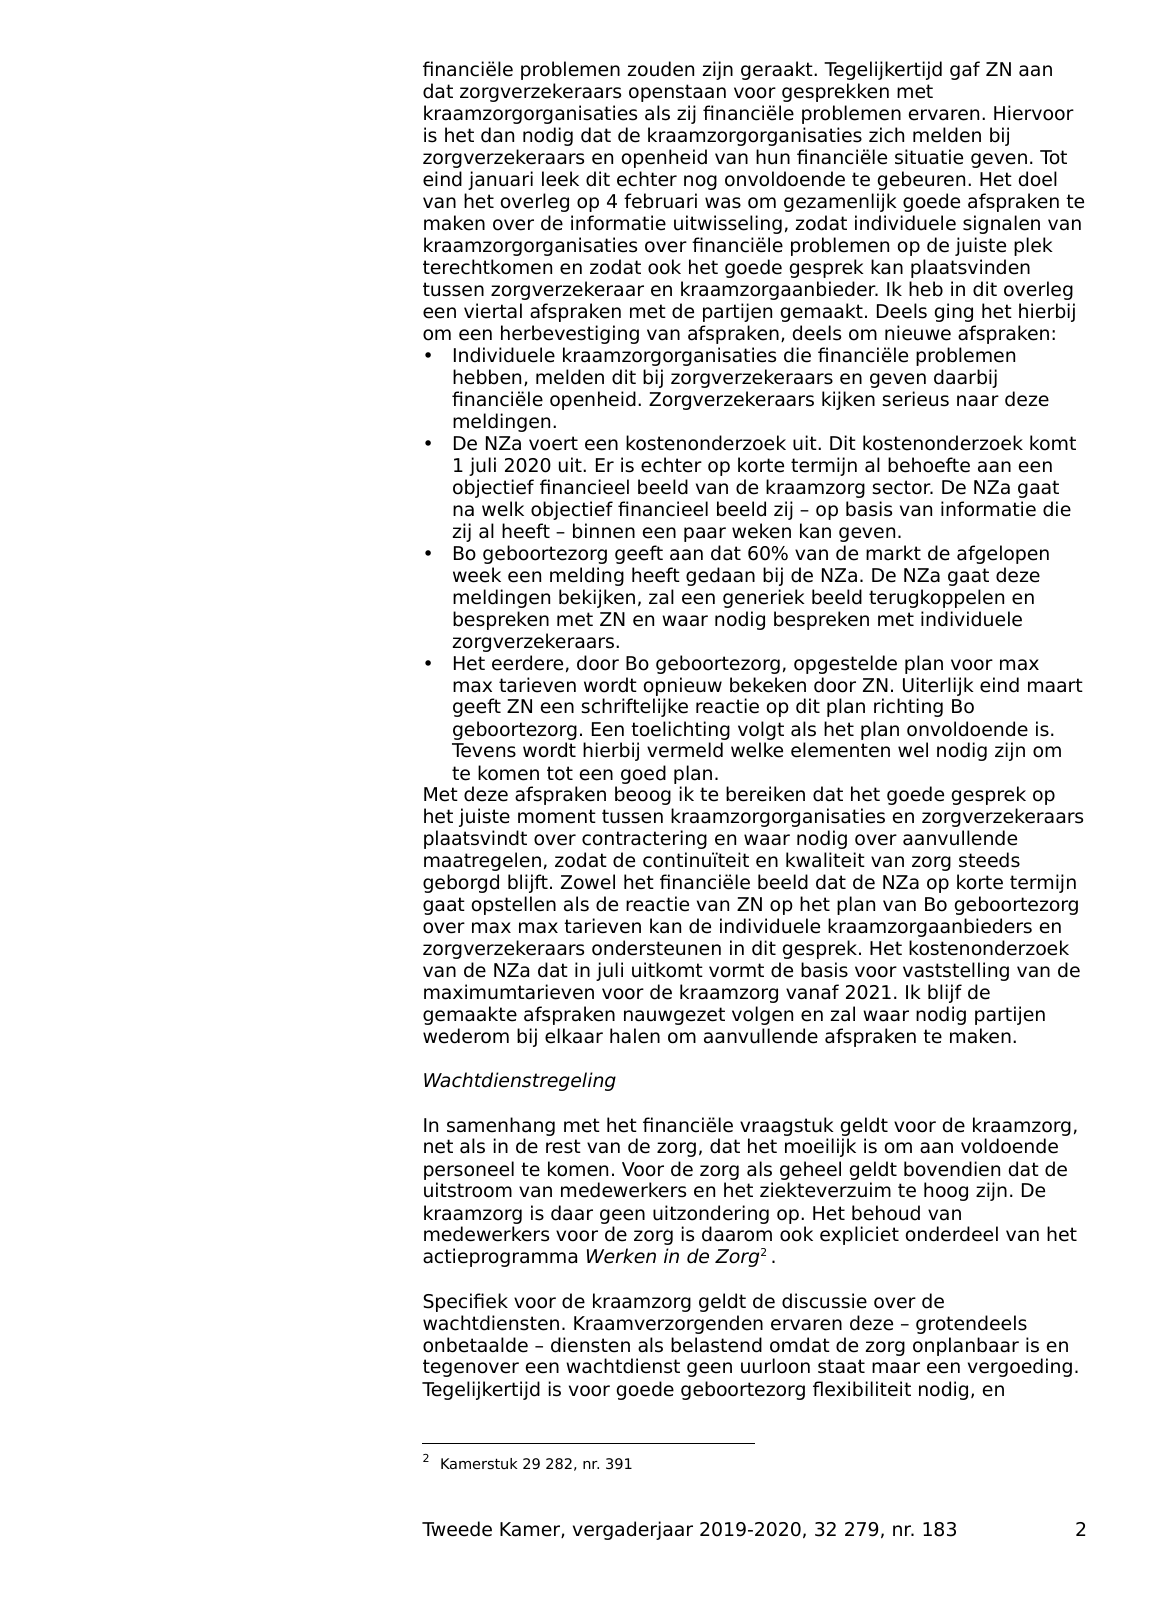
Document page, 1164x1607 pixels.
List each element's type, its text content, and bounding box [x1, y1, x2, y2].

text Met deze afspraken beoog ik te bereiken dat het goede gesprek op het juiste moment tussen kraamzorgorganisaties en zorgverzekeraars plaatsvindt over contractering en waar nodig over aanvullende maatregelen, zodat de continuïteit en kwaliteit van zorg steeds geborgd blijft. Zowel het financiële beeld dat de NZa op korte termijn gaat opstellen als de reactie van ZN op het plan van Bo geboortezorg over max max tarieven kan de individuele kraamzorgaanbieders en zorgverzekeraars ondersteunen in dit gesprek. Het kostenonderzoek van de NZa dat in juli uitkomt vormt de basis voor vaststelling van de maximumtarieven voor de kraamzorg vanaf 2021. Ik blijf de gemaakte afspraken nauwgezet volgen en zal waar nodig partijen wederom bij elkaar halen om aanvullende afspraken te maken. [422, 784, 1087, 1048]
subtitle Wachtdienstregeling [422, 1070, 1087, 1092]
text financiële problemen zouden zijn geraakt. Tegelijkertijd gaf ZN aan dat zorgverzekeraars openstaan voor gesprekken met kraamzorgorganisaties als zij financiële problemen ervaren. Hiervoor is het dan nodig dat de kraamzorgorganisaties zich melden bij zorgverzekeraars en openheid van hun financiële situatie geven. Tot eind januari leek dit echter nog onvoldoende te gebeuren. Het doel van het overleg op 4 februari was om gezamenlijk goede afspraken te maken over de informatie uitwisseling, zodat individuele signalen van kraamzorgorganisaties over financiële problemen op de juiste plek terechtkomen en zodat ook het goede gesprek kan plaatsvinden tussen zorgverzekeraar en kraamzorgaanbieder. Ik heb in dit overleg een viertal afspraken met de partijen gemaakt. Deels ging het hierbij om een herbevestiging van afspraken, deels om nieuwe afspraken: [422, 59, 1087, 345]
text • De NZa voert een kostenonderzoek uit. Dit kostenonderzoek komt 1 juli 2020 uit. Er is echter op korte termijn al behoefte aan een objectief financieel beeld van de kraamzorg sector. De NZa gaat na welk objectief financieel beeld zij – op basis van informatie die zij al heeft – binnen een paar weken kan geven. [422, 433, 1087, 543]
text • Bo geboortezorg geeft aan dat 60% van de markt de afgelopen week een melding heeft gedaan bij de NZa. De NZa gaat deze meldingen bekijken, zal een generiek beeld terugkoppelen en bespreken met ZN en waar nodig bespreken met individuele zorgverzekeraars. [422, 543, 1087, 652]
text In samenhang met het financiële vraagstuk geldt voor de kraamzorg, net als in de rest van de zorg, dat het moeilijk is om aan voldoende personeel te komen. Voor de zorg als geheel geldt bovendien dat de uitstroom van medewerkers en het ziekteverzuim te hoog zijn. De kraamzorg is daar geen uitzondering op. Het behoud van medewerkers voor de zorg is daarom ook expliciet onderdeel van het actieprogramma Werken in de Zorg. [422, 1114, 1087, 1268]
text • Het eerdere, door Bo geboortezorg, opgestelde plan voor max max tarieven wordt opnieuw bekeken door ZN. Uiterlijk eind maart geeft ZN een schriftelijke reactie op dit plan richting Bo geboortezorg. Een toelichting volgt als het plan onvoldoende is. Tevens wordt hierbij vermeld welke elementen wel nodig zijn om te komen tot een goed plan. [422, 652, 1087, 784]
text • Individuele kraamzorgorganisaties die financiële problemen hebben, melden dit bij zorgverzekeraars en geven daarbij financiële openheid. Zorgverzekeraars kijken serieus naar deze meldingen. [422, 345, 1087, 433]
text Specifiek voor de kraamzorg geldt de discussie over de wachtdiensten. Kraamverzorgenden ervaren deze – grotendeels onbetaalde – diensten als belastend omdat de zorg onplanbaar is en tegenover een wachtdienst geen uurloon staat maar een vergoeding. Tegelijkertijd is voor goede geboortezorg flexibiliteit nodig, en [422, 1291, 1087, 1400]
text Kamerstuk 29 282, nr. 391 [422, 1452, 1087, 1474]
